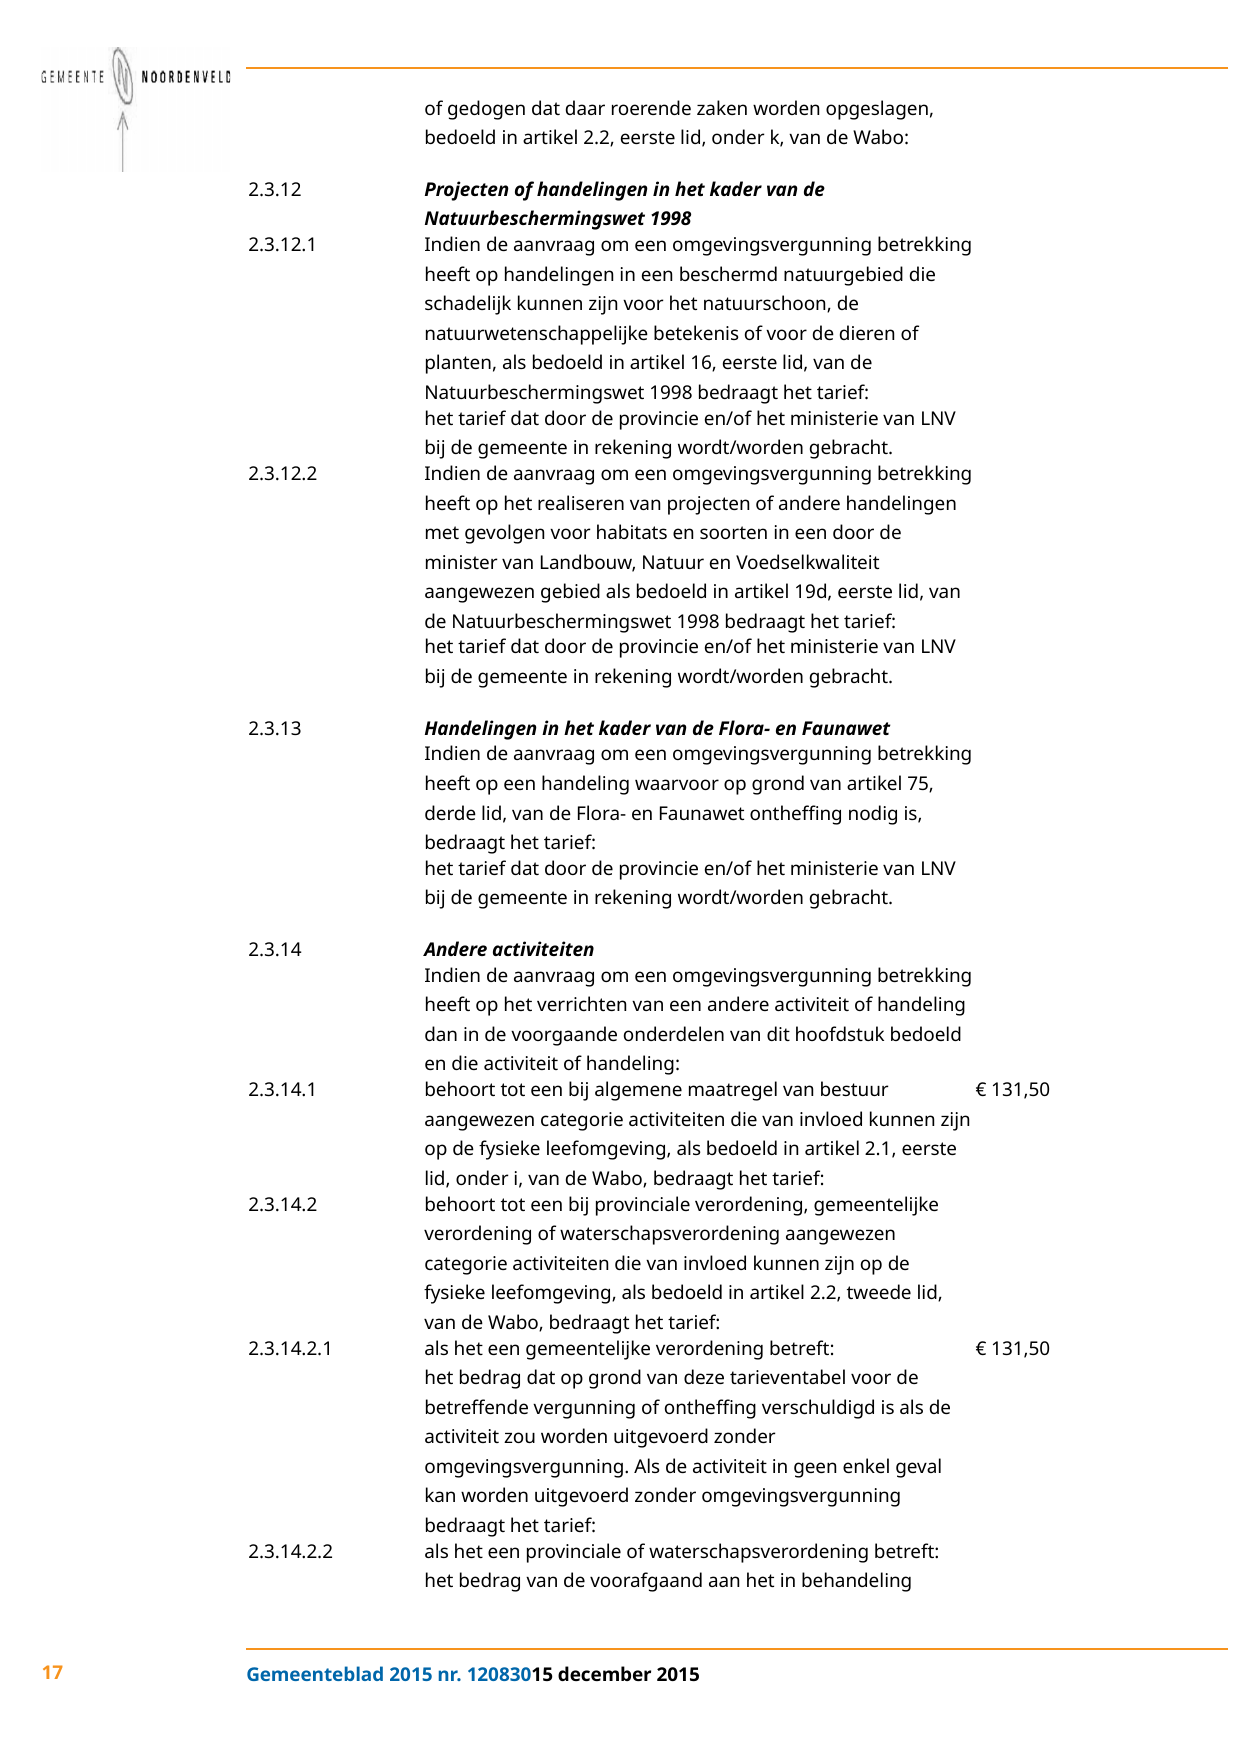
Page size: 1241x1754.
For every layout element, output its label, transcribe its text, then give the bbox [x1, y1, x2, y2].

table_cell [975, 634, 1152, 689]
table_cell 2.3.14.2 [248, 1191, 424, 1335]
table_cell 2.3.13 [248, 715, 424, 741]
table_cell het tarief dat door de provincie en/of het ministerie van LNV bij de gemeente in rekening wordt/worden gebracht. [424, 634, 975, 689]
table_cell Indien de aanvraag om een omgevingsvergunning betrekking heeft op een handeling waarvoor op grond van artikel 75, derde lid, van de Flora- en Faunawet ontheffing nodig is, bedraagt het tarief: [424, 741, 975, 855]
table_cell [248, 741, 424, 855]
table_cell het tarief dat door de provincie en/of het ministerie van LNV bij de gemeente in rekening wordt/worden gebracht. [424, 405, 975, 460]
table_cell [248, 95, 424, 150]
table_cell 2.3.12.2 [248, 460, 424, 634]
table_cell als het een provinciale of waterschapsverordening betreft: het bedrag van de voorafgaand aan het in behandeling [424, 1538, 975, 1593]
table_cell [248, 910, 424, 936]
table_cell [975, 689, 1152, 715]
table_cell Indien de aanvraag om een omgevingsvergunning betrekking heeft op het verrichten van een andere activiteit of handeling dan in de voorgaande onderdelen van dit hoofdstuk bedoeld en die activiteit of handeling: [424, 962, 975, 1076]
table_cell 2.3.14 [248, 936, 424, 962]
table_cell [424, 150, 975, 176]
table_cell behoort tot een bij provinciale verordening, gemeentelijke verordening of waterschapsverordening aangewezen categorie activiteiten die van invloed kunnen zijn op de fysieke leefomgeving, als bedoeld in artikel 2.2, tweede lid, van de Wabo, bedraagt het tarief: [424, 1191, 975, 1335]
picture [41, 47, 231, 172]
table_cell € 131,50 [975, 1335, 1152, 1538]
table_cell als het een gemeentelijke verordening betreft: het bedrag dat op grond van deze tarieventabel voor de betreffende vergunning of ontheffing verschuldigd is als de activiteit zou worden uitgevoerd zonder omgevingsvergunning. Als de activiteit in geen enkel geval kan worden uitgevoerd zonder omgevingsvergunning bedraagt het tarief: [424, 1335, 975, 1538]
table_cell Handelingen in het kader van de Flora- en Faunawet [424, 715, 975, 741]
table_cell [975, 405, 1152, 460]
table_cell [975, 936, 1152, 962]
table_cell behoort tot een bij algemene maatregel van bestuur aangewezen categorie activiteiten die van invloed kunnen zijn op de fysieke leefomgeving, als bedoeld in artikel 2.1, eerste lid, onder i, van de Wabo, bedraagt het tarief: [424, 1076, 975, 1191]
table_cell Indien de aanvraag om een omgevingsvergunning betrekking heeft op handelingen in een beschermd natuurgebied die schadelijk kunnen zijn voor het natuurschoon, de natuurwetenschappelijke betekenis of voor de dieren of planten, als bedoeld in artikel 16, eerste lid, van de Natuurbeschermingswet 1998 bedraagt het tarief: [424, 231, 975, 405]
table_cell [975, 231, 1152, 405]
table_cell of gedogen dat daar roerende zaken worden opgeslagen, bedoeld in artikel 2.2, eerste lid, onder k, van de Wabo: [424, 95, 975, 150]
table_cell Andere activiteiten [424, 936, 975, 962]
table_cell 2.3.12.1 [248, 231, 424, 405]
table_cell [975, 741, 1152, 855]
table_cell het tarief dat door de provincie en/of het ministerie van LNV bij de gemeente in rekening wordt/worden gebracht. [424, 855, 975, 910]
table_cell [975, 95, 1152, 150]
table_cell [248, 962, 424, 1076]
table_cell [248, 689, 424, 715]
table_cell [975, 150, 1152, 176]
table_cell [975, 1538, 1152, 1593]
table_cell [248, 634, 424, 689]
table_cell 2.3.14.1 [248, 1076, 424, 1191]
table_cell € 131,50 [975, 1076, 1152, 1191]
table_cell [975, 910, 1152, 936]
table_cell [975, 715, 1152, 741]
table_cell 2.3.12 [248, 176, 424, 231]
table_cell Projecten of handelingen in het kader van de Natuurbeschermingswet 1998 [424, 176, 975, 231]
table_cell [975, 176, 1152, 231]
table_cell 2.3.14.2.2 [248, 1538, 424, 1593]
table_cell [975, 460, 1152, 634]
table_cell Indien de aanvraag om een omgevingsvergunning betrekking heeft op het realiseren van projecten of andere handelingen met gevolgen voor habitats en soorten in een door de minister van Landbouw, Natuur en Voedselkwaliteit aangewezen gebied als bedoeld in artikel 19d, eerste lid, van de Natuurbeschermingswet 1998 bedraagt het tarief: [424, 460, 975, 634]
table_cell [424, 910, 975, 936]
table_cell [975, 1191, 1152, 1335]
table_cell [248, 855, 424, 910]
table_cell 2.3.14.2.1 [248, 1335, 424, 1538]
table_cell [424, 689, 975, 715]
table_cell [248, 150, 424, 176]
table_cell [975, 962, 1152, 1076]
table_cell [248, 405, 424, 460]
table_cell [975, 855, 1152, 910]
